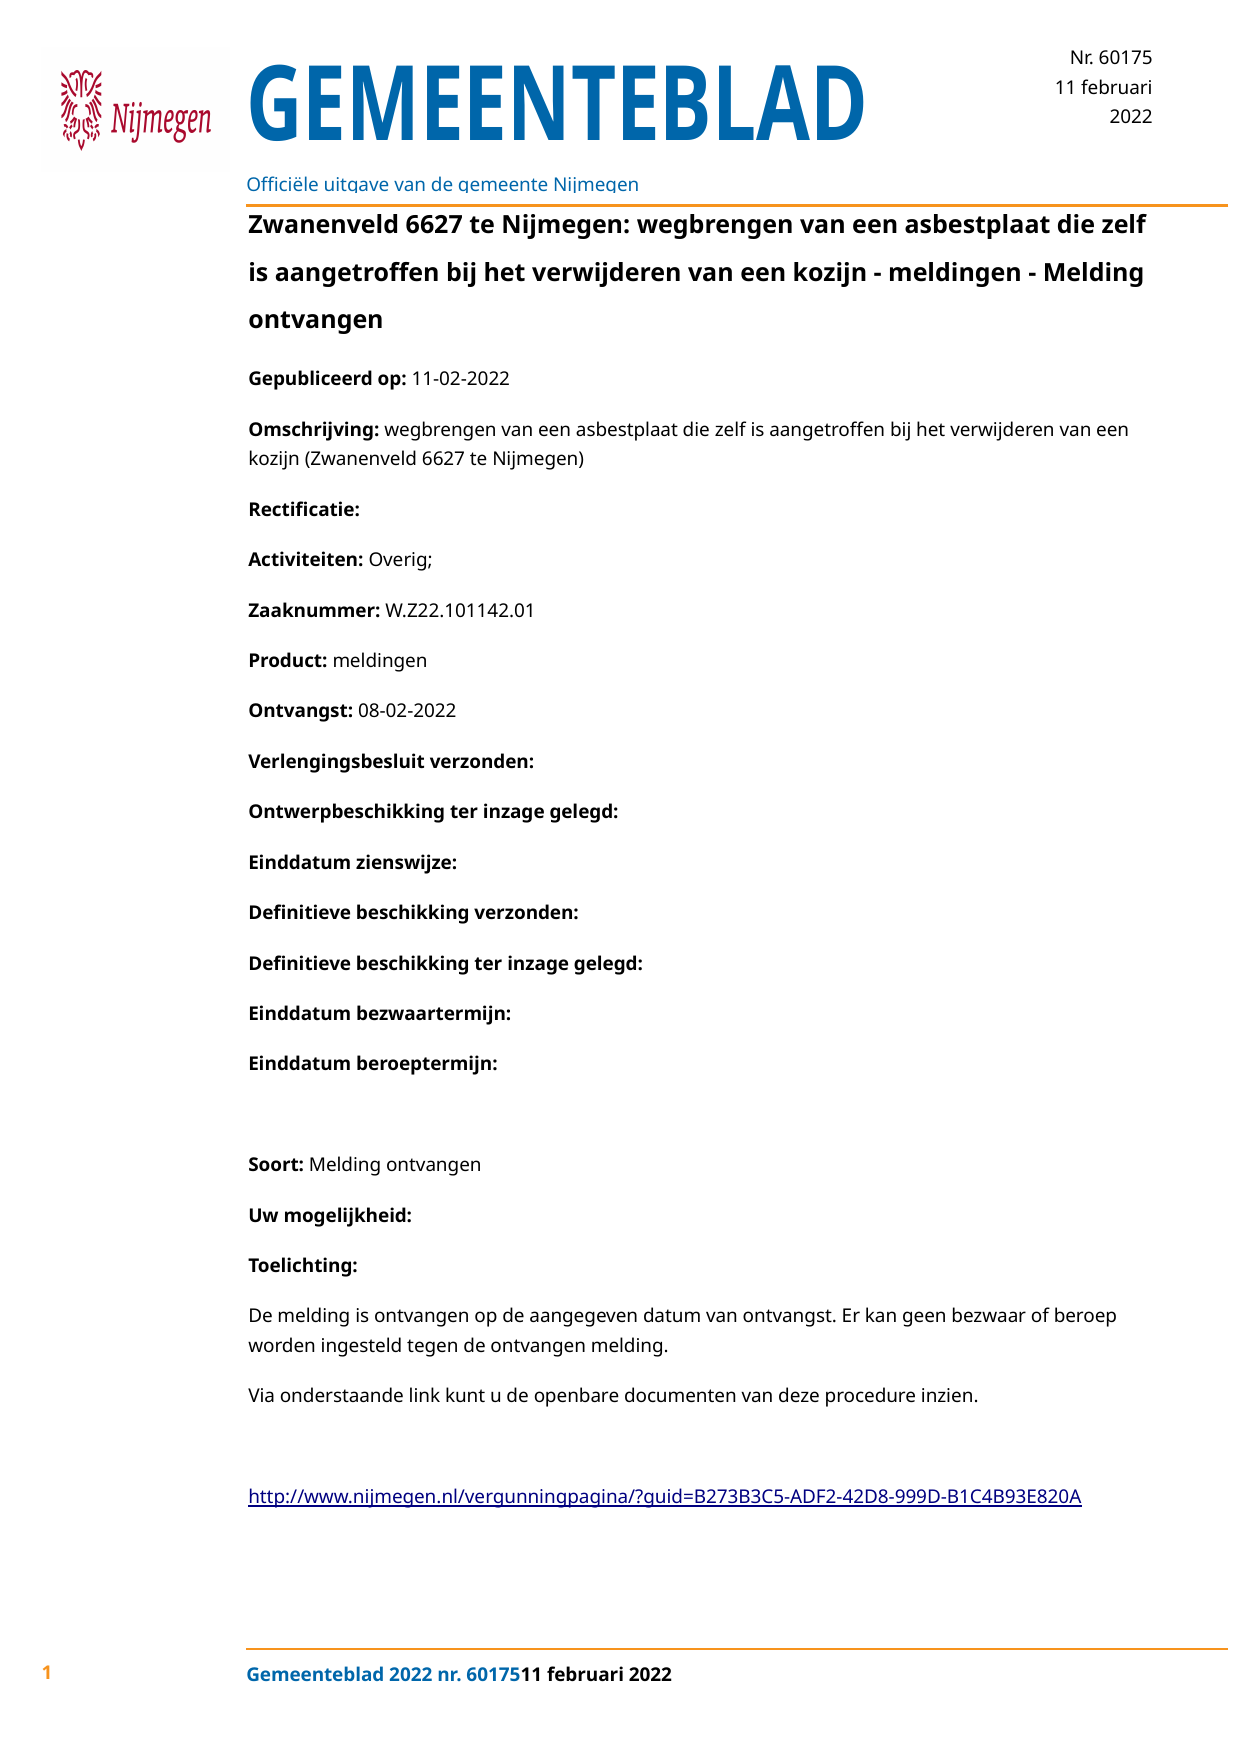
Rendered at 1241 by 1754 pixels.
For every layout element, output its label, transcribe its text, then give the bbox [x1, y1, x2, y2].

text Omschrijving: wegbrengen van een asbestplaat die zelf is aangetroffen bij het verwijderen van een kozijn (Zwanenveld 6627 te Nijmegen) [248, 416, 1152, 471]
text Zaaknummer: W.Z22.101142.01 [248, 597, 1152, 622]
text De melding is ontvangen op de aangegeven datum van ontvangst. Er kan geen bezwaar of beroep worden ingesteld tegen de ontvangen melding. [248, 1303, 1152, 1358]
text Via onderstaande link kunt u de openbare documenten van deze procedure inzien. [248, 1383, 1152, 1408]
text Ontwerpbeschikking ter inzage gelegd: [248, 798, 1152, 824]
text Definitieve beschikking verzonden: [248, 899, 1152, 925]
text Zwanenveld 6627 te Nijmegen: wegbrengen van een asbestplaat die zelf is aangetroffen bij het verwijderen van een kozijn - meldingen - Melding ontvangen [248, 207, 1152, 336]
text Gepubliceerd op: 11-02-2022 [248, 366, 1152, 391]
picture [41, 47, 231, 172]
text Einddatum bezwaartermijn: [248, 1000, 1152, 1026]
text Uw mogelijkheid: [248, 1202, 1152, 1227]
text Verlengingsbesluit verzonden: [248, 748, 1152, 774]
text http://www.nijmegen.nl/vergunningpagina/?guid=B273B3C5-ADF2-42D8-999D-B1C4B93E820A [248, 1483, 1152, 1509]
text Soort: Melding ontvangen [248, 1151, 1152, 1177]
text Toelichting: [248, 1252, 1152, 1278]
text Einddatum beroeptermijn: [248, 1051, 1152, 1076]
text Activiteiten: Overig; [248, 546, 1152, 572]
text Rectificatie: [248, 496, 1152, 522]
text Definitieve beschikking ter inzage gelegd: [248, 950, 1152, 975]
text Einddatum zienswijze: [248, 849, 1152, 874]
text Ontvangst: 08-02-2022 [248, 698, 1152, 723]
text Product: meldingen [248, 647, 1152, 673]
